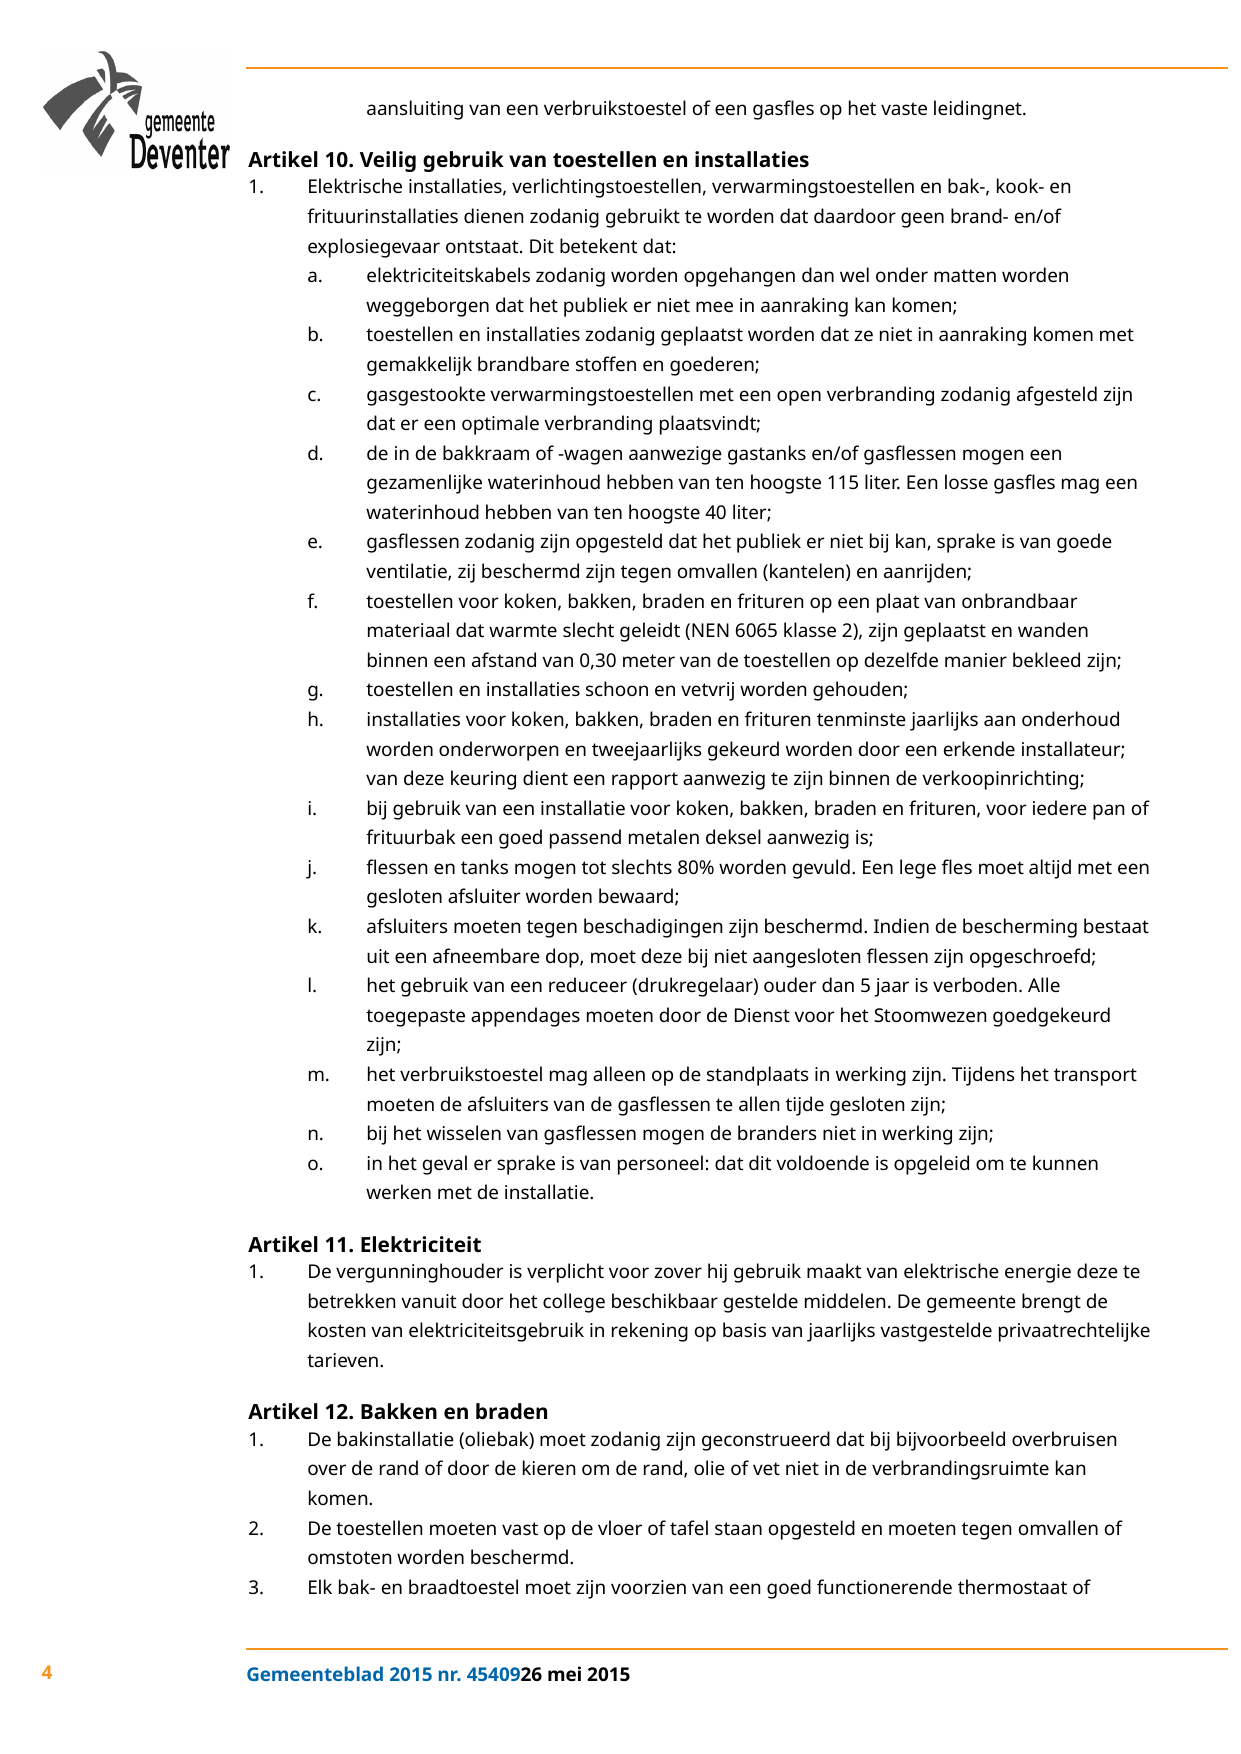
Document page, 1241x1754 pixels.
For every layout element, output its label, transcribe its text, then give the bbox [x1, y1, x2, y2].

picture [41, 47, 231, 172]
text Artikel 11. Elektriciteit [248, 1230, 1152, 1258]
text Artikel 10. Veilig gebruik van toestellen en installaties [248, 145, 1152, 174]
list Elk bak- en braadtoestel moet zijn voorzien van een goed functionerende thermostaat of [248, 1574, 1152, 1599]
list Elektrische installaties, verlichtingstoestellen, verwarmingstoestellen en bak-, kook- en frituurinstallaties dienen zodanig gebruikt te worden dat daardoor geen brand- en/of explosiegevaar ontstaat. Dit betekent dat: [248, 174, 1152, 258]
list aansluiting van een verbruikstoestel of een gasfles op het vaste leidingnet. [307, 95, 1152, 121]
list installaties voor koken, bakken, braden en frituren tenminste jaarlijks aan onderhoud worden onderworpen en tweejaarlijks gekeurd worden door een erkende installateur; van deze keuring dient een rapport aanwezig te zijn binnen de verkoopinrichting; [307, 706, 1152, 791]
list bij gebruik van een installatie voor koken, bakken, braden en frituren, voor iedere pan of frituurbak een goed passend metalen deksel aanwezig is; [307, 795, 1152, 850]
list de in de bakkraam of -wagen aanwezige gastanks en/of gasflessen mogen een gezamenlijke waterinhoud hebben van ten hoogste 115 liter. Een losse gasfles mag een waterinhoud hebben van ten hoogste 40 liter; [307, 440, 1152, 525]
list flessen en tanks mogen tot slechts 80% worden gevuld. Een lege fles moet altijd met een gesloten afsluiter worden bewaard; [307, 854, 1152, 909]
list het verbruikstoestel mag alleen op de standplaats in werking zijn. Tijdens het transport moeten de afsluiters van de gasflessen te allen tijde gesloten zijn; [307, 1061, 1152, 1116]
list toestellen en installaties zodanig geplaatst worden dat ze niet in aanraking komen met gemakkelijk brandbare stoffen en goederen; [307, 322, 1152, 377]
list De bakinstallatie (oliebak) moet zodanig zijn geconstrueerd dat bij bijvoorbeeld overbruisen over de rand of door de kieren om de rand, olie of vet niet in de verbrandingsruimte kan komen. [248, 1426, 1152, 1511]
list toestellen voor koken, bakken, braden en frituren op een plaat van onbrandbaar materiaal dat warmte slecht geleidt (NEN 6065 klasse 2), zijn geplaatst en wanden binnen een afstand van 0,30 meter van de toestellen op dezelfde manier bekleed zijn; [307, 588, 1152, 673]
list De vergunninghouder is verplicht voor zover hij gebruik maakt van elektrische energie deze te betrekken vanuit door het college beschikbaar gestelde middelen. De gemeente brengt de kosten van elektriciteitsgebruik in rekening op basis van jaarlijks vastgestelde privaatrechtelijke tarieven. [248, 1258, 1152, 1373]
list het gebruik van een reduceer (drukregelaar) ouder dan 5 jaar is verboden. Alle toegepaste appendages moeten door de Dienst voor het Stoomwezen goedgekeurd zijn; [307, 972, 1152, 1057]
list in het geval er sprake is van personeel: dat dit voldoende is opgeleid om te kunnen werken met de installatie. [307, 1150, 1152, 1205]
list toestellen en installaties schoon en vetvrij worden gehouden; [307, 677, 1152, 702]
list afsluiters moeten tegen beschadigingen zijn beschermd. Indien de bescherming bestaat uit een afneembare dop, moet deze bij niet aangesloten flessen zijn opgeschroefd; [307, 913, 1152, 968]
list gasgestookte verwarmingstoestellen met een open verbranding zodanig afgesteld zijn dat er een optimale verbranding plaatsvindt; [307, 381, 1152, 436]
list elektriciteitskabels zodanig worden opgehangen dan wel onder matten worden weggeborgen dat het publiek er niet mee in aanraking kan komen; [307, 262, 1152, 318]
text Artikel 12. Bakken en braden [248, 1397, 1152, 1426]
list gasflessen zodanig zijn opgesteld dat het publiek er niet bij kan, sprake is van goede ventilatie, zij beschermd zijn tegen omvallen (kantelen) en aanrijden; [307, 529, 1152, 584]
list De toestellen moeten vast op de vloer of tafel staan opgesteld en moeten tegen omvallen of omstoten worden beschermd. [248, 1515, 1152, 1570]
list bij het wisselen van gasflessen mogen de branders niet in werking zijn; [307, 1120, 1152, 1146]
